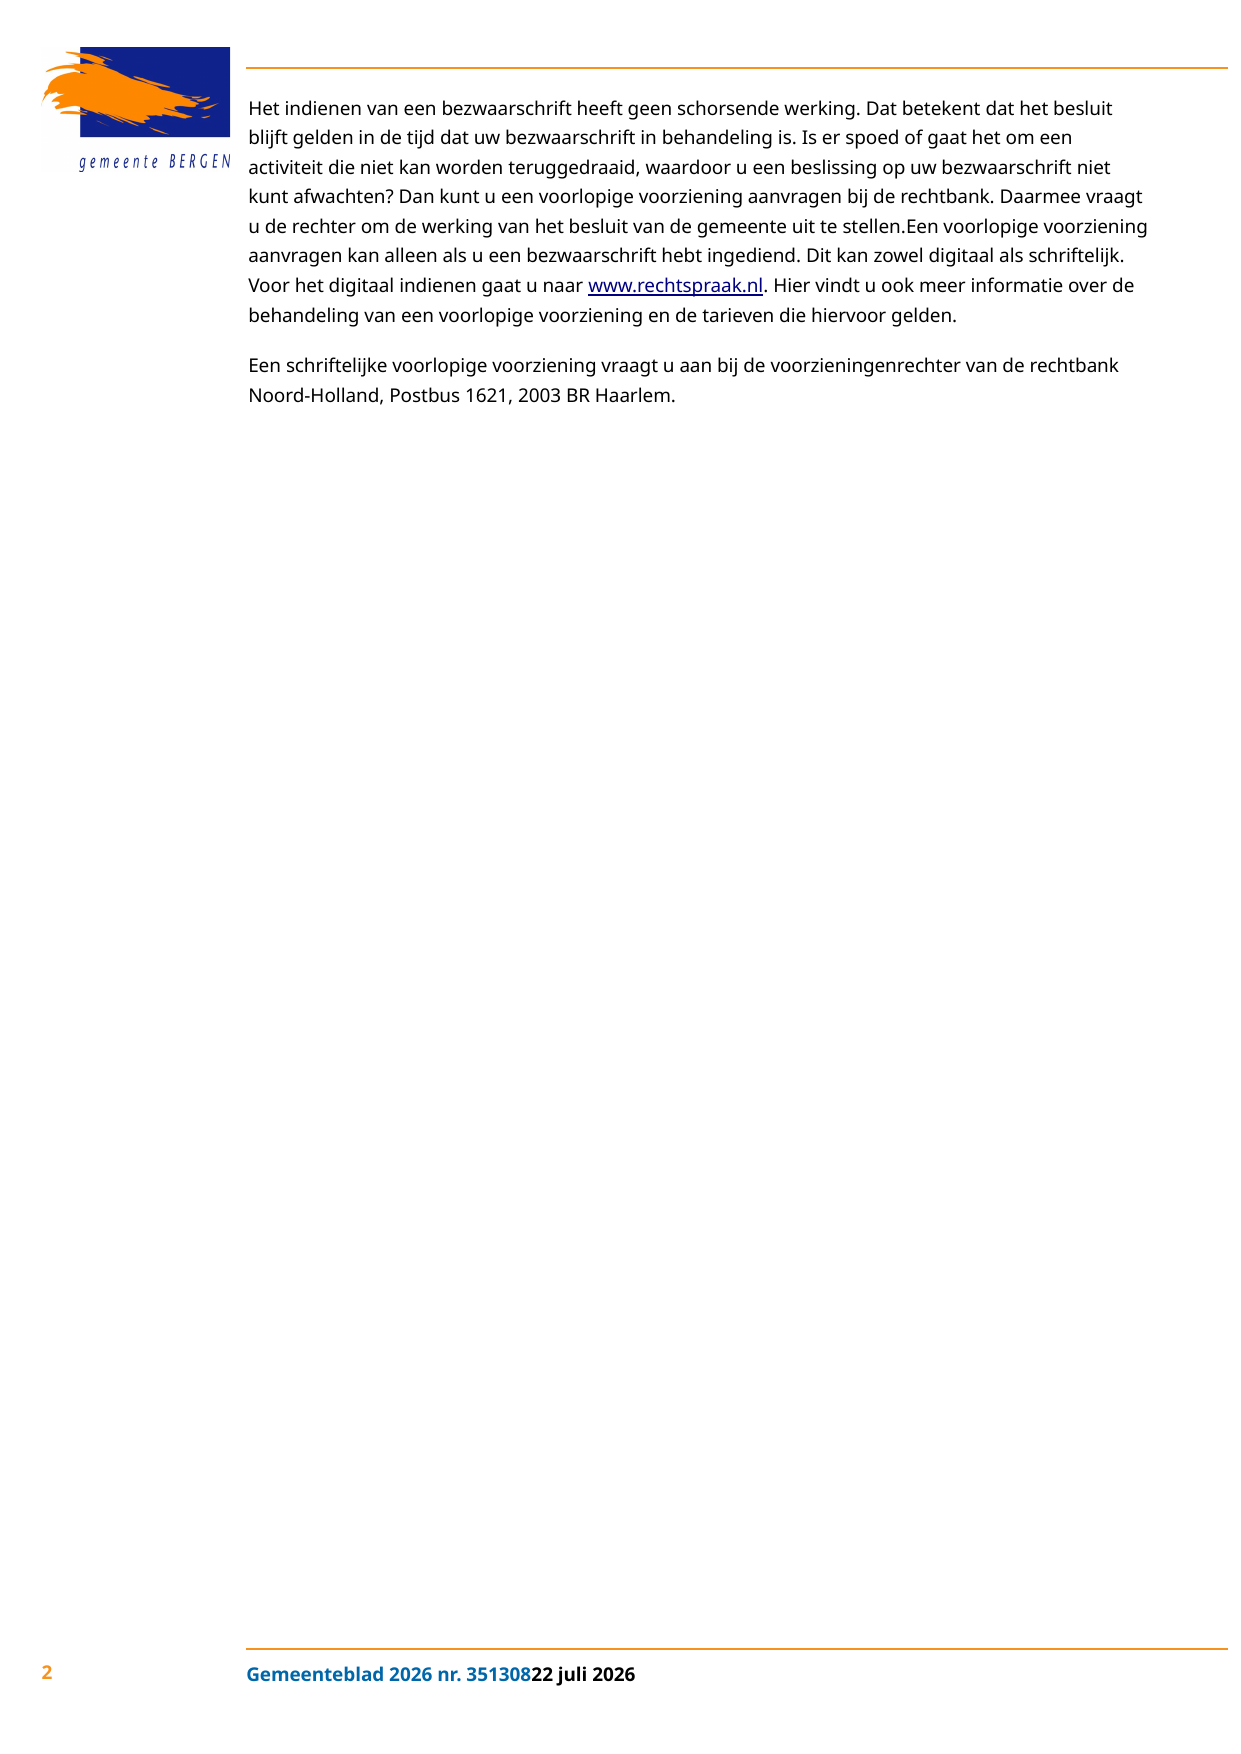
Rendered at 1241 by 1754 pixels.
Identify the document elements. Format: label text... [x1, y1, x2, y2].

text Het indienen van een bezwaarschrift heeft geen schorsende werking. Dat betekent dat het besluit blijft gelden in de tijd dat uw bezwaarschrift in behandeling is. Is er spoed of gaat het om een activiteit die niet kan worden teruggedraaid, waardoor u een beslissing op uw bezwaarschrift niet kunt afwachten? Dan kunt u een voorlopige voorziening aanvragen bij de rechtbank. Daarmee vraagt u de rechter om de werking van het besluit van de gemeente uit te stellen.Een voorlopige voorziening aanvragen kan alleen als u een bezwaarschrift hebt ingediend. Dit kan zowel digitaal als schriftelijk. Voor het digitaal indienen gaat u naar www.rechtspraak.nl. Hier vindt u ook meer informatie over de behandeling van een voorlopige voorziening en de tarieven die hiervoor gelden. [248, 95, 1152, 328]
text Een schriftelijke voorlopige voorziening vraagt u aan bij de voorzieningenrechter van de rechtbank Noord-Holland, Postbus 1621, 2003 BR Haarlem. [248, 352, 1152, 408]
picture [41, 47, 231, 172]
